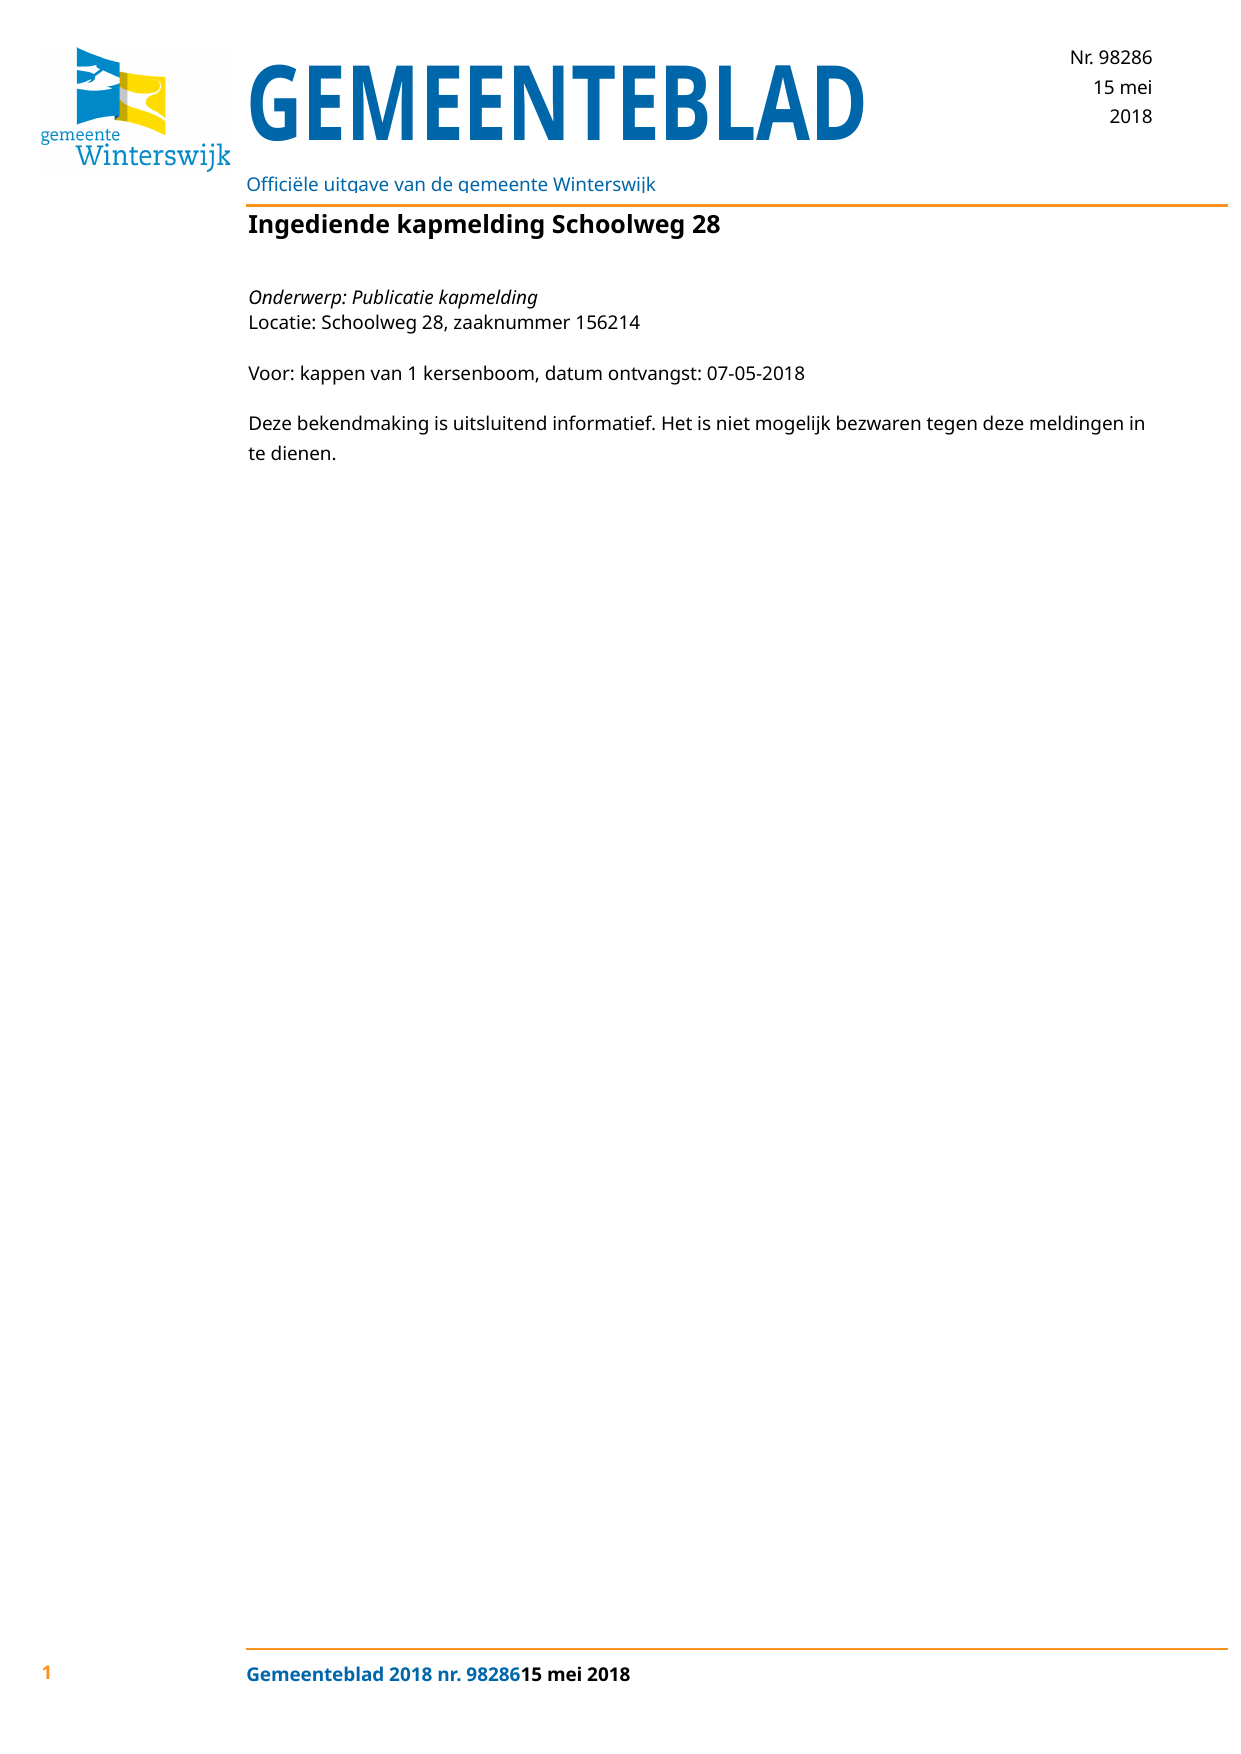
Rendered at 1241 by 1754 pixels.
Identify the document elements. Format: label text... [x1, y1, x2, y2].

picture [41, 47, 231, 172]
text Voor: kappen van 1 kersenboom, datum ontvangst: 07-05-2018 [248, 360, 1152, 386]
picture [225, 153, 231, 162]
text Ingediende kapmelding Schoolweg 28 [248, 207, 1152, 241]
text Deze bekendmaking is uitsluitend informatief. Het is niet mogelijk bezwaren tegen deze meldingen in te dienen. [248, 410, 1152, 466]
text Locatie: Schoolweg 28, zaaknummer 156214 [248, 309, 1152, 335]
text Onderwerp: Publicatie kapmelding [248, 284, 1152, 309]
